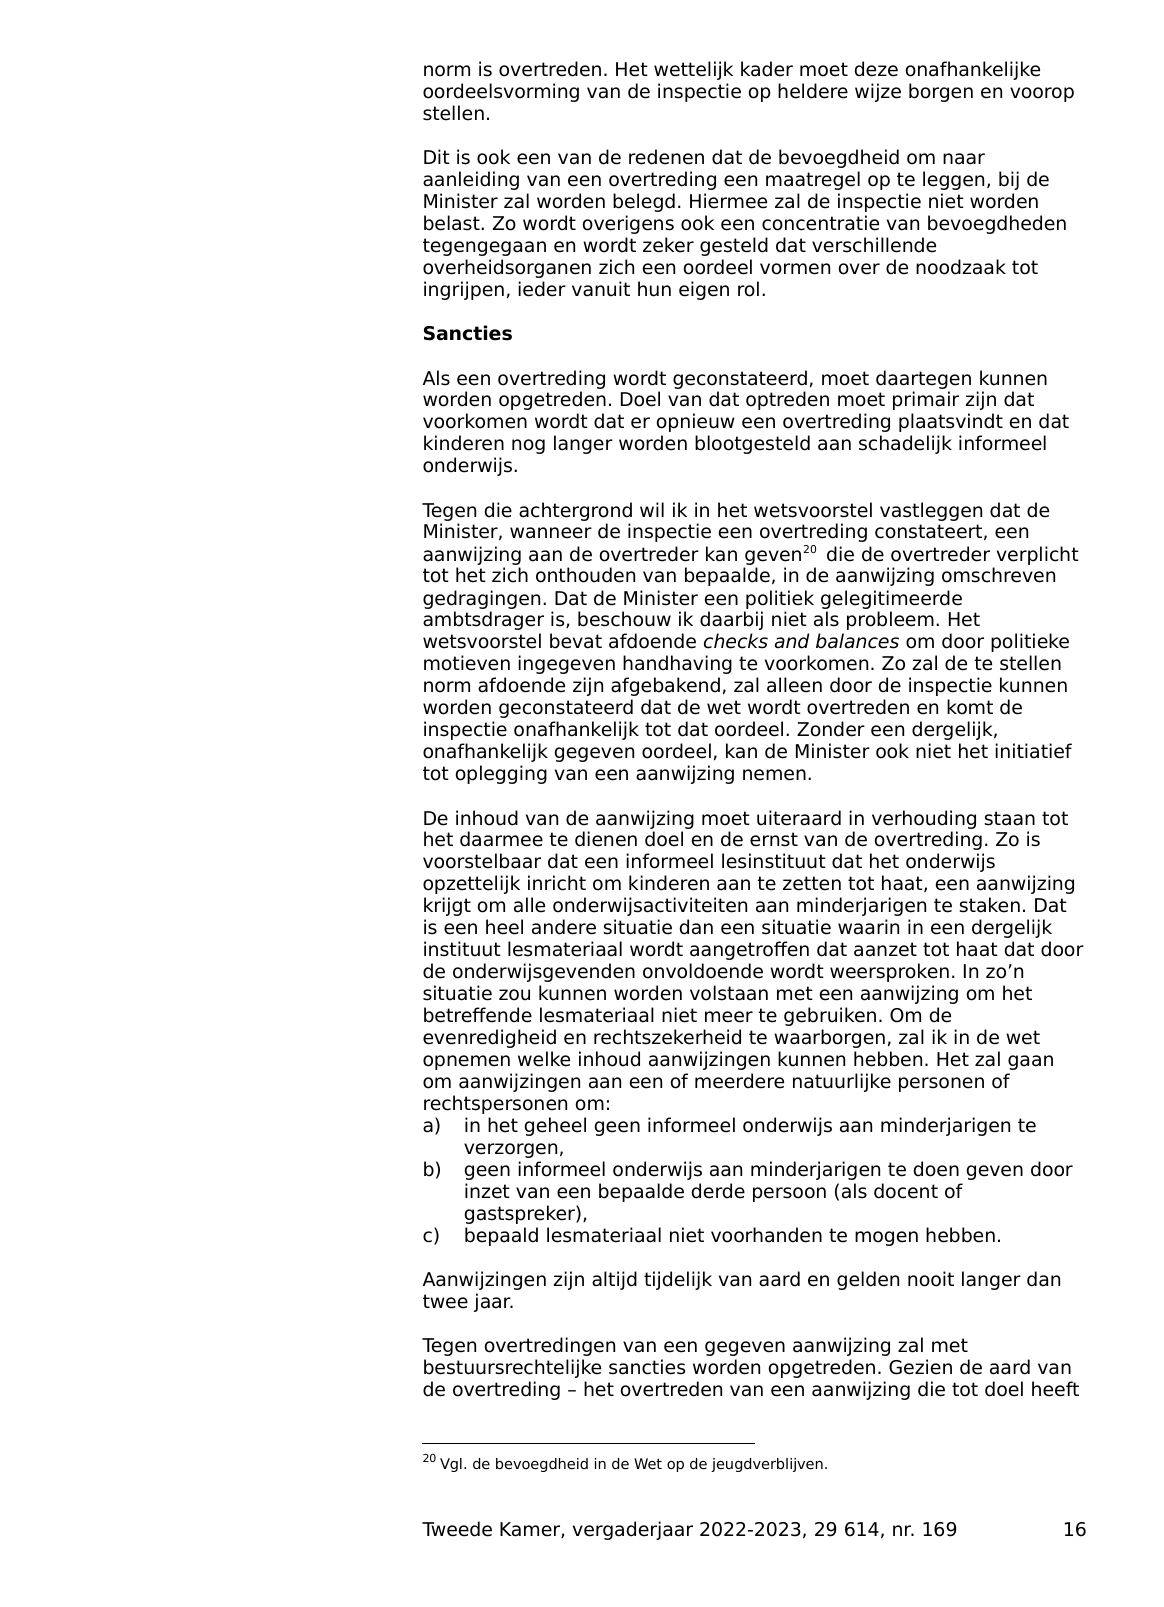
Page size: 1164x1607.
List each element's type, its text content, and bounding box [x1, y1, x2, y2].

text norm is overtreden. Het wettelijk kader moet deze onafhankelijke oordeelsvorming van de inspectie op heldere wijze borgen en voorop stellen. [422, 59, 1087, 125]
text c) bepaald lesmateriaal niet voorhanden te mogen hebben. [422, 1225, 1087, 1247]
text b) geen informeel onderwijs aan minderjarigen te doen geven door inzet van een bepaalde derde persoon (als docent of gastspreker), [422, 1159, 1087, 1225]
text a) in het geheel geen informeel onderwijs aan minderjarigen te verzorgen, [422, 1115, 1087, 1159]
text Tegen overtredingen van een gegeven aanwijzing zal met bestuursrechtelijke sancties worden opgetreden. Gezien de aard van de overtreding – het overtreden van een aanwijzing die tot doel heeft [422, 1335, 1087, 1401]
text Tegen die achtergrond wil ik in het wetsvoorstel vastleggen dat de Minister, wanneer de inspectie een overtreding constateert, een aanwijzing aan de overtreder kan geven die de overtreder verplicht tot het zich onthouden van bepaalde, in de aanwijzing omschreven gedragingen. Dat de Minister een politiek gelegitimeerde ambtsdrager is, beschouw ik daarbij niet als probleem. Het wetsvoorstel bevat afdoende checks and balances om door politieke motieven ingegeven handhaving te voorkomen. Zo zal de te stellen norm afdoende zijn afgebakend, zal alleen door de inspectie kunnen worden geconstateerd dat de wet wordt overtreden en komt de inspectie onafhankelijk tot dat oordeel. Zonder een dergelijk, onafhankelijk gegeven oordeel, kan de Minister ook niet het initiatief tot oplegging van een aanwijzing nemen. [422, 499, 1087, 785]
text De inhoud van de aanwijzing moet uiteraard in verhouding staan tot het daarmee te dienen doel en de ernst van de overtreding. Zo is voorstelbaar dat een informeel lesinstituut dat het onderwijs opzettelijk inricht om kinderen aan te zetten tot haat, een aanwijzing krijgt om alle onderwijsactiviteiten aan minderjarigen te staken. Dat is een heel andere situatie dan een situatie waarin in een dergelijk instituut lesmateriaal wordt aangetroffen dat aanzet tot haat dat door de onderwijsgevenden onvoldoende wordt weersproken. In zo’n situatie zou kunnen worden volstaan met een aanwijzing om het betreffende lesmateriaal niet meer te gebruiken. Om de evenredigheid en rechtszekerheid te waarborgen, zal ik in de wet opnemen welke inhoud aanwijzingen kunnen hebben. Het zal gaan om aanwijzingen aan een of meerdere natuurlijke personen of rechtspersonen om: [422, 807, 1087, 1115]
text Vgl. de bevoegdheid in de Wet op de jeugdverblijven. [422, 1452, 1087, 1474]
text Als een overtreding wordt geconstateerd, moet daartegen kunnen worden opgetreden. Doel van dat optreden moet primair zijn dat voorkomen wordt dat er opnieuw een overtreding plaatsvindt en dat kinderen nog langer worden blootgesteld aan schadelijk informeel onderwijs. [422, 367, 1087, 477]
subtitle Sancties [422, 323, 1087, 345]
text Aanwijzingen zijn altijd tijdelijk van aard en gelden nooit langer dan twee jaar. [422, 1269, 1087, 1313]
text Dit is ook een van de redenen dat de bevoegdheid om naar aanleiding van een overtreding een maatregel op te leggen, bij de Minister zal worden belegd. Hiermee zal de inspectie niet worden belast. Zo wordt overigens ook een concentratie van bevoegdheden tegengegaan en wordt zeker gesteld dat verschillende overheidsorganen zich een oordeel vormen over de noodzaak tot ingrijpen, ieder vanuit hun eigen rol. [422, 147, 1087, 301]
